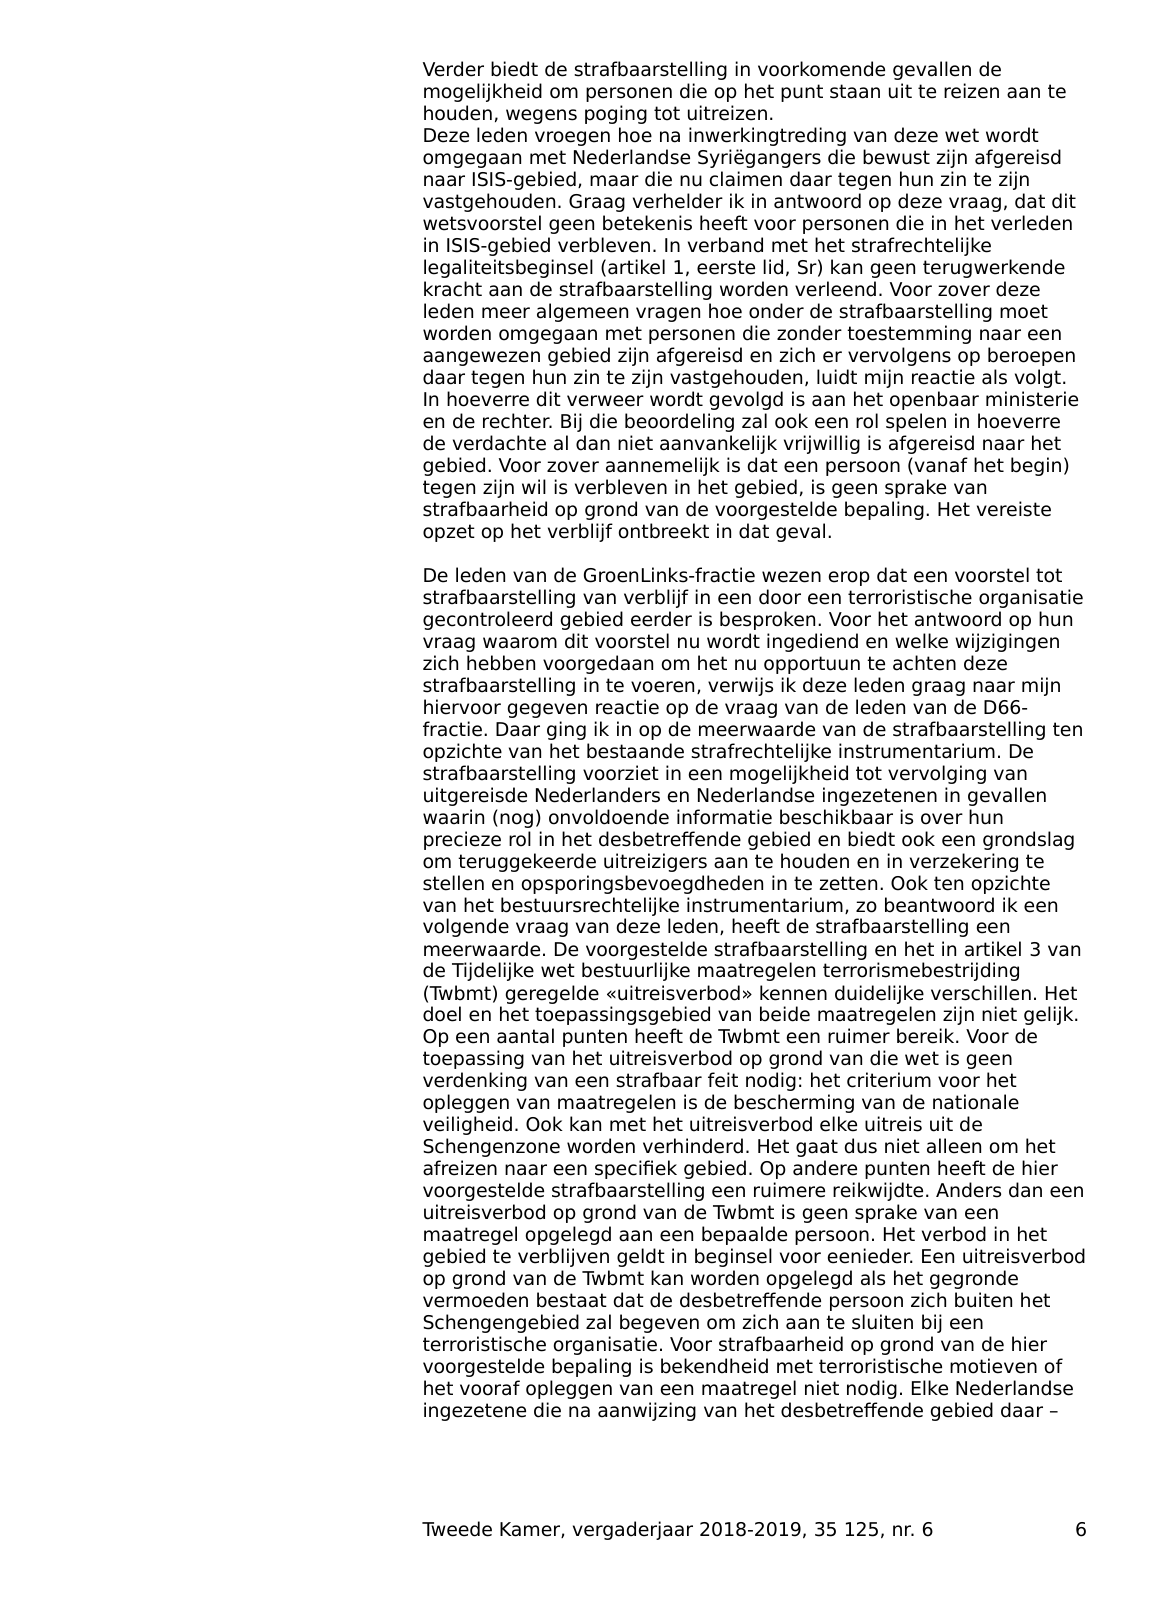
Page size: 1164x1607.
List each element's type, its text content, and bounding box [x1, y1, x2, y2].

text Verder biedt de strafbaarstelling in voorkomende gevallen de mogelijkheid om personen die op het punt staan uit te reizen aan te houden, wegens poging tot uitreizen. [422, 59, 1087, 125]
text Deze leden vroegen hoe na inwerkingtreding van deze wet wordt omgegaan met Nederlandse Syriëgangers die bewust zijn afgereisd naar ISIS-gebied, maar die nu claimen daar tegen hun zin te zijn vastgehouden. Graag verhelder ik in antwoord op deze vraag, dat dit wetsvoorstel geen betekenis heeft voor personen die in het verleden in ISIS-gebied verbleven. In verband met het strafrechtelijke legaliteitsbeginsel (artikel 1, eerste lid, Sr) kan geen terugwerkende kracht aan de strafbaarstelling worden verleend. Voor zover deze leden meer algemeen vragen hoe onder de strafbaarstelling moet worden omgegaan met personen die zonder toestemming naar een aangewezen gebied zijn afgereisd en zich er vervolgens op beroepen daar tegen hun zin te zijn vastgehouden, luidt mijn reactie als volgt. In hoeverre dit verweer wordt gevolgd is aan het openbaar ministerie en de rechter. Bij die beoordeling zal ook een rol spelen in hoeverre de verdachte al dan niet aanvankelijk vrijwillig is afgereisd naar het gebied. Voor zover aannemelijk is dat een persoon (vanaf het begin) tegen zijn wil is verbleven in het gebied, is geen sprake van strafbaarheid op grond van de voorgestelde bepaling. Het vereiste opzet op het verblijf ontbreekt in dat geval. [422, 125, 1087, 543]
text De leden van de GroenLinks-fractie wezen erop dat een voorstel tot strafbaarstelling van verblijf in een door een terroristische organisatie gecontroleerd gebied eerder is besproken. Voor het antwoord op hun vraag waarom dit voorstel nu wordt ingediend en welke wijzigingen zich hebben voorgedaan om het nu opportuun te achten deze strafbaarstelling in te voeren, verwijs ik deze leden graag naar mijn hiervoor gegeven reactie op de vraag van de leden van de D66-fractie. Daar ging ik in op de meerwaarde van de strafbaarstelling ten opzichte van het bestaande strafrechtelijke instrumentarium. De strafbaarstelling voorziet in een mogelijkheid tot vervolging van uitgereisde Nederlanders en Nederlandse ingezetenen in gevallen waarin (nog) onvoldoende informatie beschikbaar is over hun precieze rol in het desbetreffende gebied en biedt ook een grondslag om teruggekeerde uitreizigers aan te houden en in verzekering te stellen en opsporingsbevoegdheden in te zetten. Ook ten opzichte van het bestuursrechtelijke instrumentarium, zo beantwoord ik een volgende vraag van deze leden, heeft de strafbaarstelling een meerwaarde. De voorgestelde strafbaarstelling en het in artikel 3 van de Tijdelijke wet bestuurlijke maatregelen terrorismebestrijding (Twbmt) geregelde «uitreisverbod» kennen duidelijke verschillen. Het doel en het toepassingsgebied van beide maatregelen zijn niet gelijk. Op een aantal punten heeft de Twbmt een ruimer bereik. Voor de toepassing van het uitreisverbod op grond van die wet is geen verdenking van een strafbaar feit nodig: het criterium voor het opleggen van maatregelen is de bescherming van de nationale veiligheid. Ook kan met het uitreisverbod elke uitreis uit de Schengenzone worden verhinderd. Het gaat dus niet alleen om het afreizen naar een specifiek gebied. Op andere punten heeft de hier voorgestelde strafbaarstelling een ruimere reikwijdte. Anders dan een uitreisverbod op grond van de Twbmt is geen sprake van een maatregel opgelegd aan een bepaalde persoon. Het verbod in het gebied te verblijven geldt in beginsel voor eenieder. Een uitreisverbod op grond van de Twbmt kan worden opgelegd als het gegronde vermoeden bestaat dat de desbetreffende persoon zich buiten het Schengengebied zal begeven om zich aan te sluiten bij een terroristische organisatie. Voor strafbaarheid op grond van de hier voorgestelde bepaling is bekendheid met terroristische motieven of het vooraf opleggen van een maatregel niet nodig. Elke Nederlandse ingezetene die na aanwijzing van het desbetreffende gebied daar – [422, 565, 1087, 1422]
